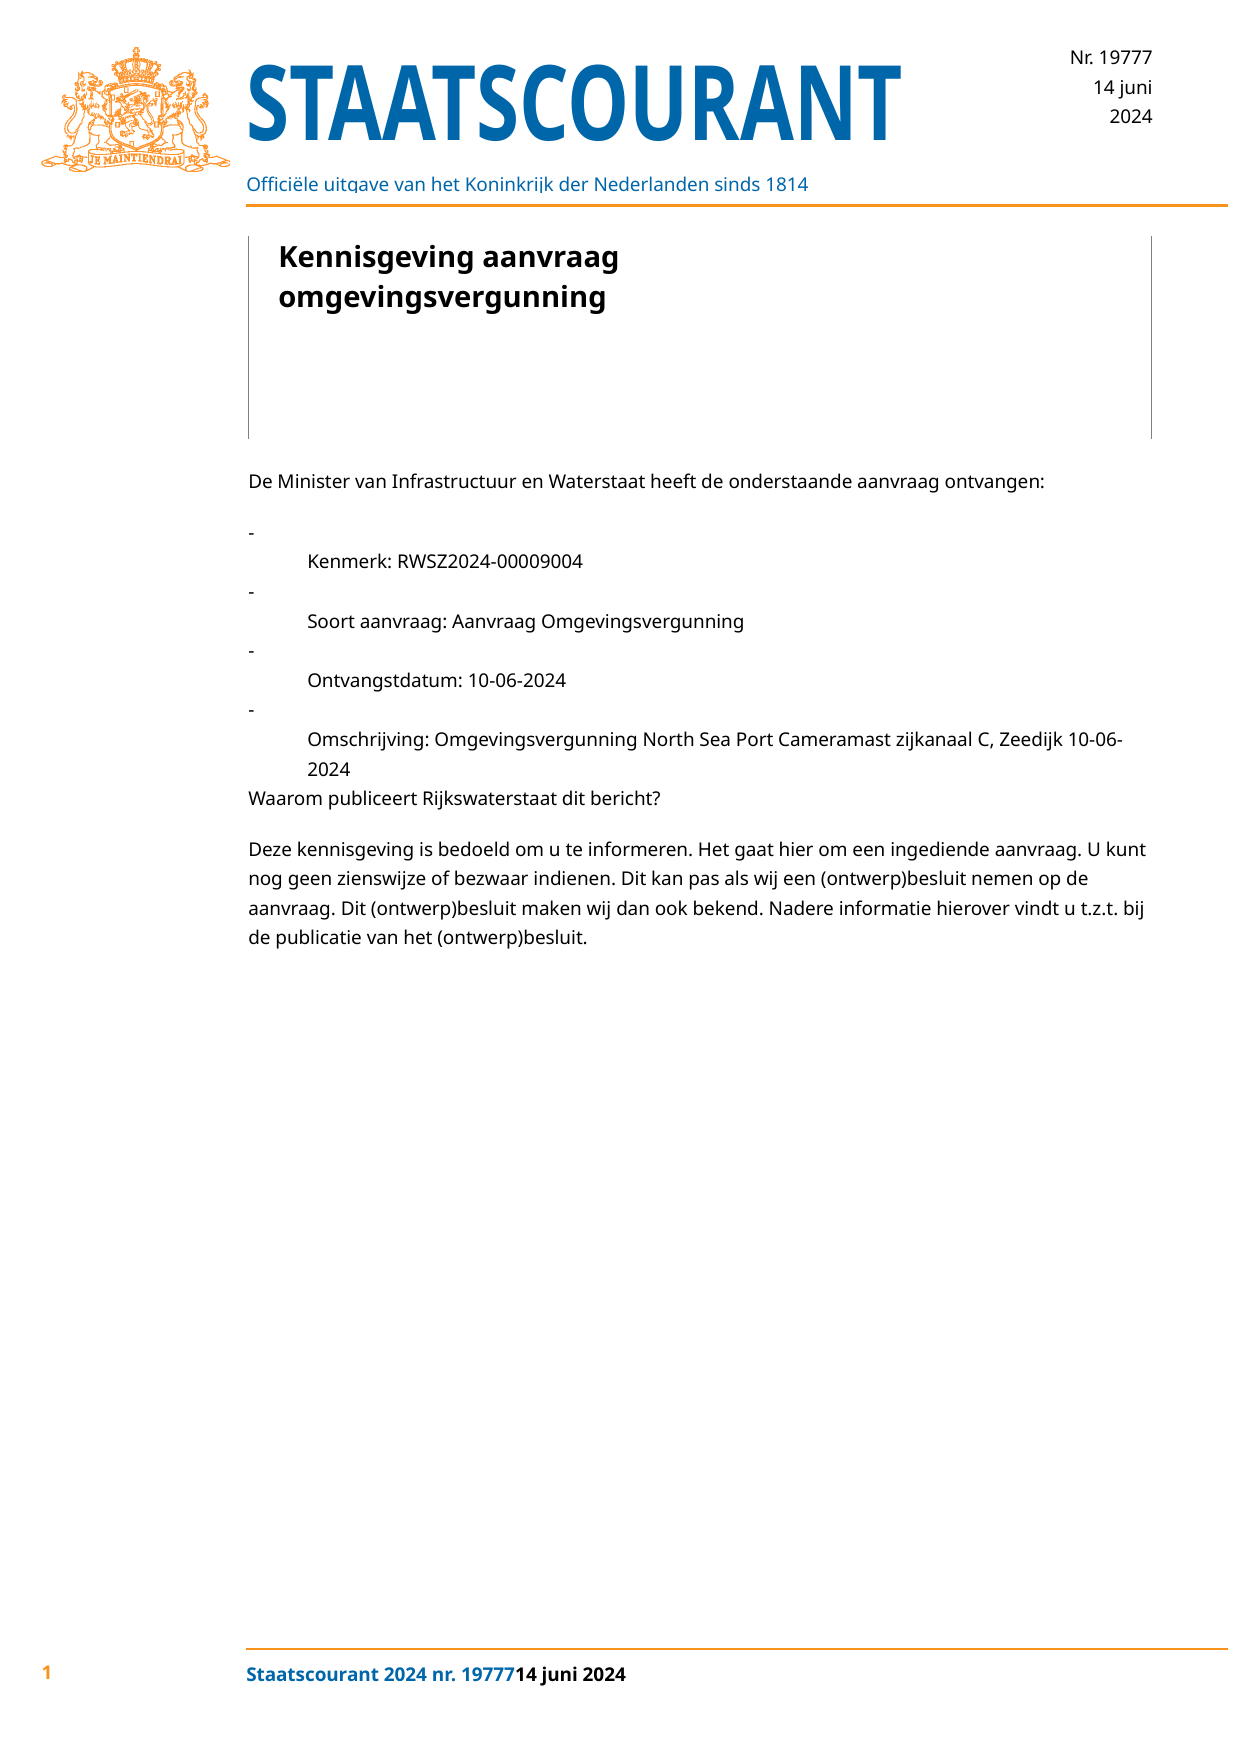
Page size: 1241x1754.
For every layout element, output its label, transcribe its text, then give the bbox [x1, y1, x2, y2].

picture [41, 47, 231, 172]
table_header Kennisgeving aanvraag omgevingsvergunning [249, 236, 850, 439]
list Omschrijving: Omgevingsvergunning North Sea Port Cameramast zijkanaal C, Zeedijk 10-06-2024 [248, 726, 1152, 781]
table_header [850, 414, 1151, 439]
list Kenmerk: RWSZ2024-00009004 [248, 549, 1152, 574]
list Ontvangstdatum: 10-06-2024 [248, 667, 1152, 693]
picture [912, 236, 1090, 414]
text De Minister van Infrastructuur en Waterstaat heeft de onderstaande aanvraag ontvangen: [248, 469, 1152, 494]
text Waarom publiceert Rijkswaterstaat dit bericht? [248, 785, 1152, 811]
text Deze kennisgeving is bedoeld om u te informeren. Het gaat hier om een ingediende aanvraag. U kunt nog geen zienswijze of bezwaar indienen. Dit kan pas als wij een (ontwerp)besluit nemen op de aanvraag. Dit (ontwerp)besluit maken wij dan ook bekend. Nadere informatie hierover vindt u t.z.t. bij de publicatie van het (ontwerp)besluit. [248, 836, 1152, 950]
table_header [850, 236, 912, 413]
table_header [1090, 236, 1151, 413]
list Soort aanvraag: Aanvraag Omgevingsvergunning [248, 608, 1152, 633]
